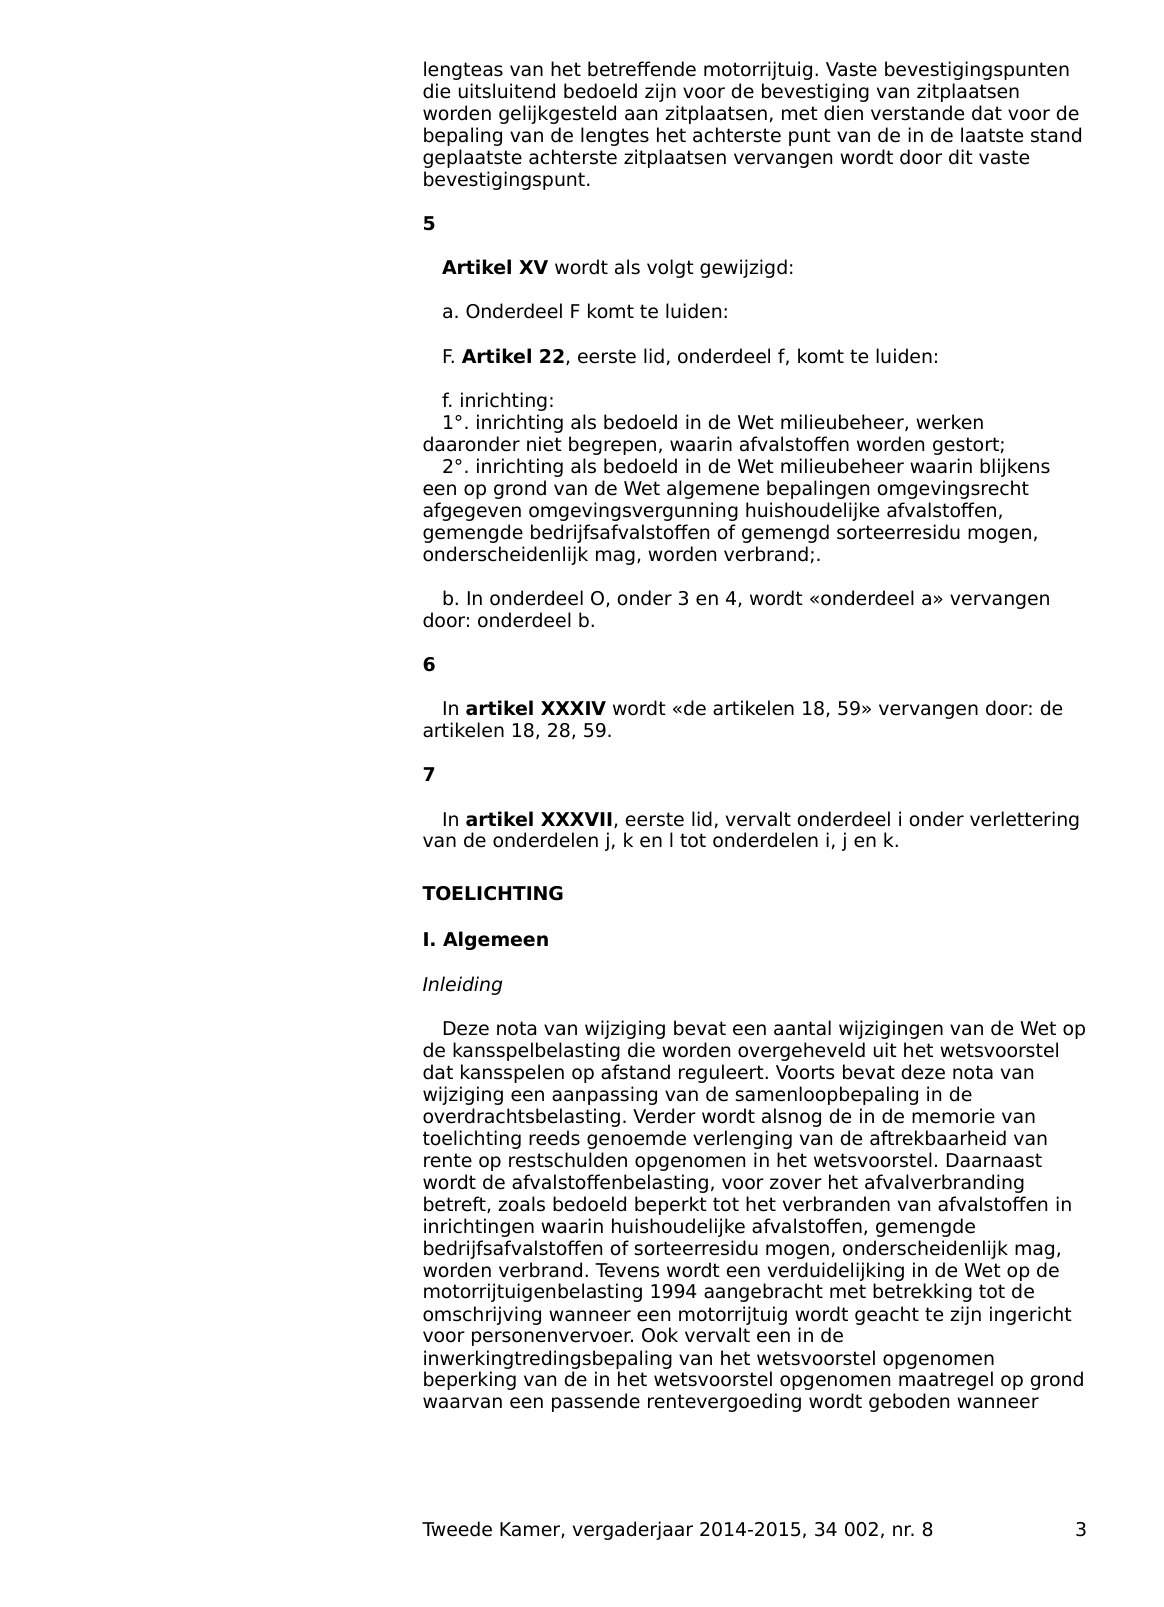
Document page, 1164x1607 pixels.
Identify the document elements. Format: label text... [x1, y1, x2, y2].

text 1°. inrichting als bedoeld in de Wet milieubeheer, werken daaronder niet begrepen, waarin afvalstoffen worden gestort; [422, 412, 1087, 456]
subtitle 5 [422, 213, 1087, 235]
text In artikel XXXIV wordt «de artikelen 18, 59» vervangen door: de artikelen 18, 28, 59. [422, 698, 1087, 742]
text Artikel XV wordt als volgt gewijzigd: [422, 257, 1087, 279]
text F. Artikel 22, eerste lid, onderdeel f, komt te luiden: [422, 346, 1087, 368]
text f. inrichting: [422, 390, 1087, 412]
text 2°. inrichting als bedoeld in de Wet milieubeheer waarin blijkens een op grond van de Wet algemene bepalingen omgevingsrecht afgegeven omgevingsvergunning huishoudelijke afvalstoffen, gemengde bedrijfsafvalstoffen of gemengd sorteerresidu mogen, onderscheidenlijk mag, worden verbrand;. [422, 456, 1087, 566]
text b. In onderdeel O, onder 3 en 4, wordt «onderdeel a» vervangen door: onderdeel b. [422, 588, 1087, 632]
subtitle I. Algemeen [422, 929, 1087, 951]
subtitle Inleiding [422, 973, 1087, 996]
subtitle TOELICHTING [422, 882, 1087, 904]
subtitle 6 [422, 654, 1087, 676]
text a. Onderdeel F komt te luiden: [422, 301, 1087, 323]
text In artikel XXXVII, eerste lid, vervalt onderdeel i onder verlettering van de onderdelen j, k en l tot onderdelen i, j en k. [422, 808, 1087, 852]
subtitle 7 [422, 764, 1087, 786]
text lengteas van het betreffende motorrijtuig. Vaste bevestigingspunten die uitsluitend bedoeld zijn voor de bevestiging van zitplaatsen worden gelijkgesteld aan zitplaatsen, met dien verstande dat voor de bepaling van de lengtes het achterste punt van de in de laatste stand geplaatste achterste zitplaatsen vervangen wordt door dit vaste bevestigingspunt. [422, 59, 1087, 191]
text Deze nota van wijziging bevat een aantal wijzigingen van de Wet op de kansspelbelasting die worden overgeheveld uit het wetsvoorstel dat kansspelen op afstand reguleert. Voorts bevat deze nota van wijziging een aanpassing van de samenloopbepaling in de overdrachtsbelasting. Verder wordt alsnog de in de memorie van toelichting reeds genoemde verlenging van de aftrekbaarheid van rente op restschulden opgenomen in het wetsvoorstel. Daarnaast wordt de afvalstoffenbelasting, voor zover het afvalverbranding betreft, zoals bedoeld beperkt tot het verbranden van afvalstoffen in inrichtingen waarin huishoudelijke afvalstoffen, gemengde bedrijfsafvalstoffen of sorteerresidu mogen, onderscheidenlijk mag, worden verbrand. Tevens wordt een verduidelijking in de Wet op de motorrijtuigenbelasting 1994 aangebracht met betrekking tot de omschrijving wanneer een motorrijtuig wordt geacht te zijn ingericht voor personenvervoer. Ook vervalt een in de inwerkingtredingsbepaling van het wetsvoorstel opgenomen beperking van de in het wetsvoorstel opgenomen maatregel op grond waarvan een passende rentevergoeding wordt geboden wanneer [422, 1018, 1087, 1413]
